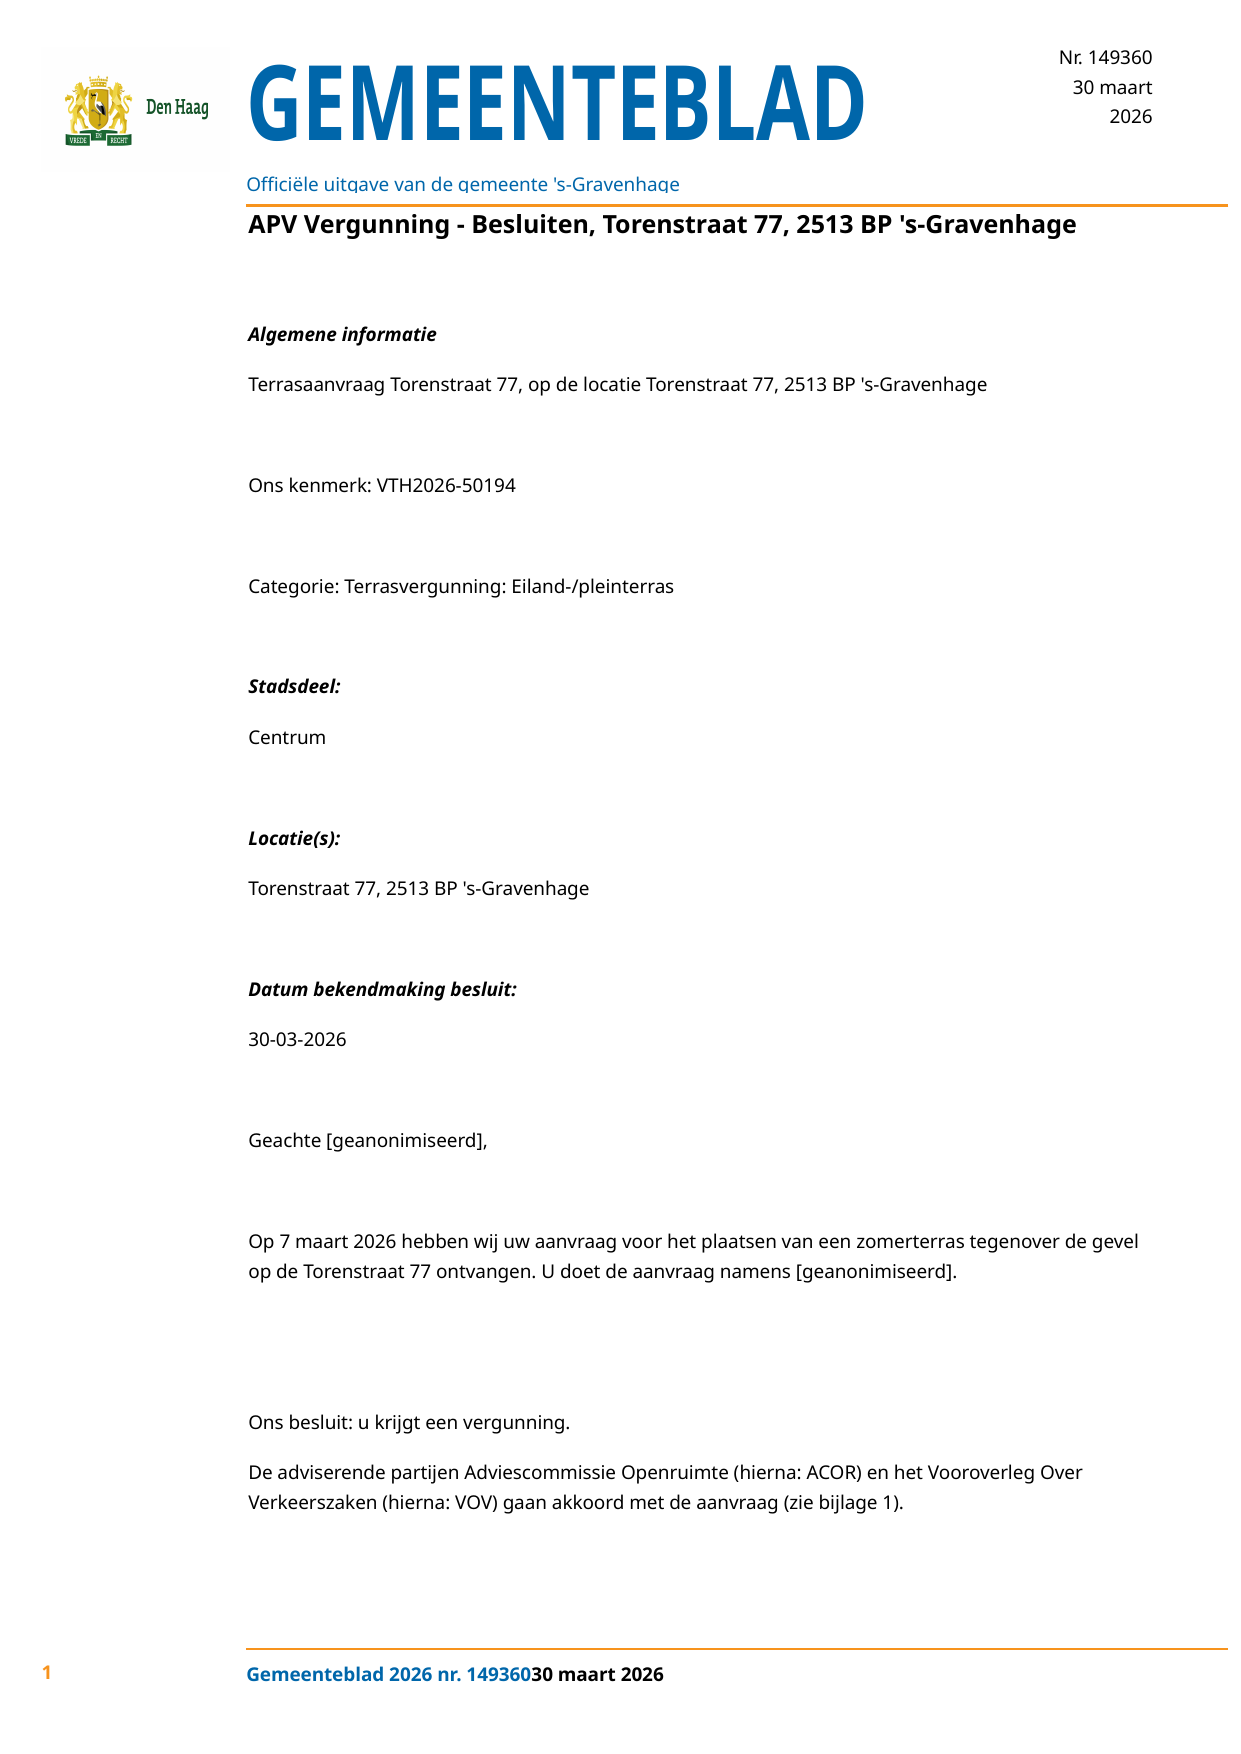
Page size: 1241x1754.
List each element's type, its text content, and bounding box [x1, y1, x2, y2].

picture [41, 47, 231, 172]
text Geachte [geanonimiseerd], [248, 1127, 1152, 1153]
text Algemene informatie [248, 321, 1152, 346]
text Terrasaanvraag Torenstraat 77, op de locatie Torenstraat 77, 2513 BP 's-Gravenhage [248, 371, 1152, 397]
text Categorie: Terrasvergunning: Eiland-/pleinterras [248, 573, 1152, 598]
text Locatie(s): [248, 825, 1152, 851]
text Ons kenmerk: VTH2026-50194 [248, 472, 1152, 498]
text Op 7 maart 2026 hebben wij uw aanvraag voor het plaatsen van een zomerterras tegenover de gevel op de Torenstraat 77 ontvangen. U doet de aanvraag namens [geanonimiseerd]. [248, 1228, 1152, 1283]
text APV Vergunning - Besluiten, Torenstraat 77, 2513 BP 's-Gravenhage [248, 207, 1152, 241]
text Ons besluit: u krijgt een vergunning. [248, 1409, 1152, 1435]
text Torenstraat 77, 2513 BP 's-Gravenhage [248, 875, 1152, 901]
text Centrum [248, 724, 1152, 750]
text Stadsdeel: [248, 674, 1152, 699]
text 30-03-2026 [248, 1027, 1152, 1052]
text De adviserende partijen Adviescommissie Openruimte (hierna: ACOR) en het Vooroverleg Over Verkeerszaken (hierna: VOV) gaan akkoord met de aanvraag (zie bijlage 1). [248, 1459, 1152, 1515]
text Datum bekendmaking besluit: [248, 976, 1152, 1002]
